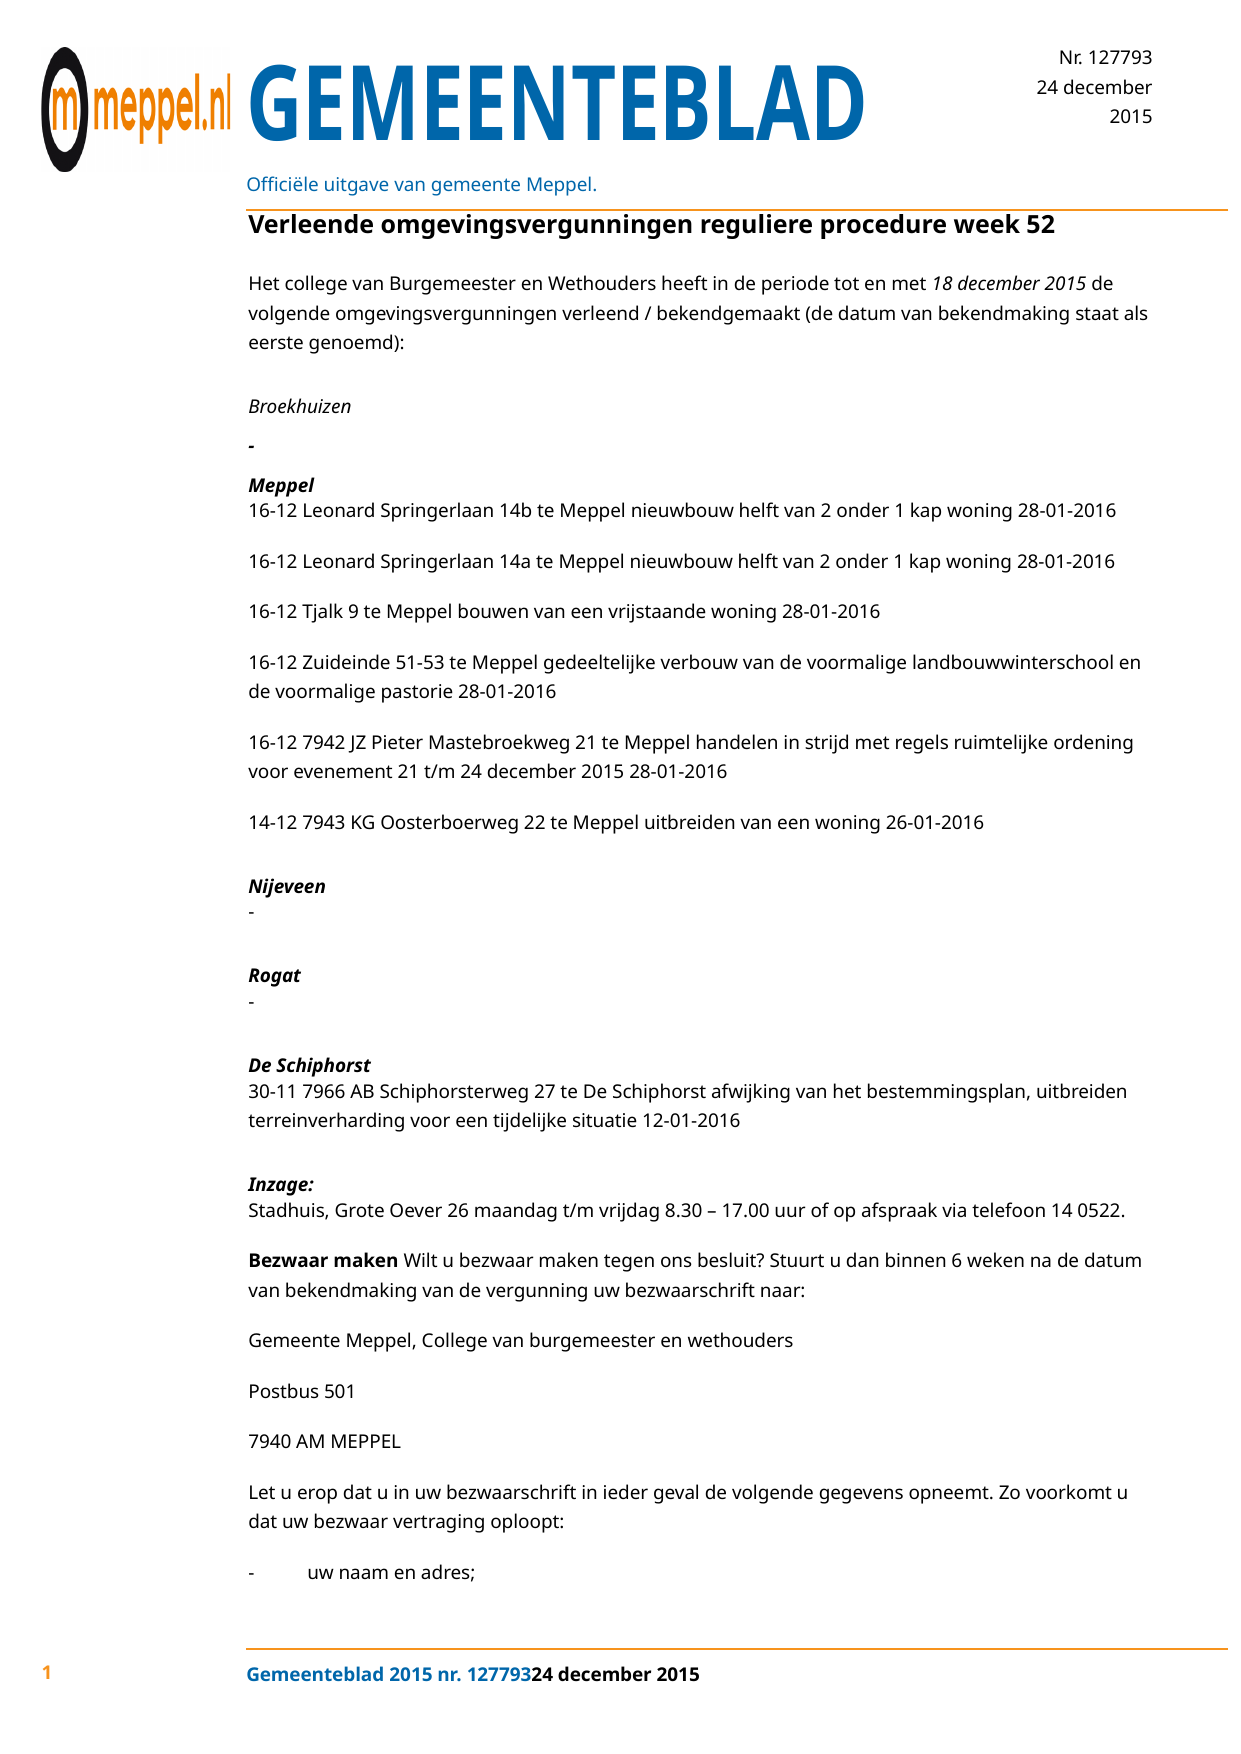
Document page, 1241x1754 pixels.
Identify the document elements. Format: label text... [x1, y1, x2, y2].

text Het college van Burgemeester en Wethouders heeft in de periode tot en met 18 december 2015 de volgende omgevingsvergunningen verleend / bekendgemaakt (de datum van bekendmaking staat als eerste genoemd): [248, 270, 1152, 355]
text Let u erop dat u in uw bezwaarschrift in ieder geval de volgende gegevens opneemt. Zo voorkomt u dat uw bezwaar vertraging oploopt: [248, 1479, 1152, 1534]
text - [248, 899, 1152, 924]
text Gemeente Meppel, College van burgemeester en wethouders [248, 1328, 1152, 1353]
text Verleende omgevingsvergunningen reguliere procedure week 52 [248, 211, 1152, 241]
text Inzage: [248, 1172, 1152, 1197]
list uw naam en adres; [248, 1559, 1152, 1585]
text 30-11 7966 AB Schiphorsterweg 27 te De Schiphorst afwijking van het bestemmingsplan, uitbreiden terreinverharding voor een tijdelijke situatie 12-01-2016 [248, 1078, 1152, 1133]
text 16-12 7942 JZ Pieter Mastebroekweg 21 te Meppel handelen in strijd met regels ruimtelijke ordening voor evenement 21 t/m 24 december 2015 28-01-2016 [248, 729, 1152, 784]
text 16-12 Leonard Springerlaan 14b te Meppel nieuwbouw helft van 2 onder 1 kap woning 28-01-2016 [248, 498, 1152, 523]
text Rogat [248, 963, 1152, 988]
text 16-12 Leonard Springerlaan 14a te Meppel nieuwbouw helft van 2 onder 1 kap woning 28-01-2016 [248, 548, 1152, 574]
text De Schiphorst [248, 1052, 1152, 1078]
text Postbus 501 [248, 1378, 1152, 1404]
text Nijeveen [248, 873, 1152, 899]
text 7940 AM MEPPEL [248, 1428, 1152, 1454]
text 14-12 7943 KG Oosterboerweg 22 te Meppel uitbreiden van een woning 26-01-2016 [248, 809, 1152, 835]
text Stadhuis, Grote Oever 26 maandag t/m vrijdag 8.30 – 17.00 uur of op afspraak via telefoon 14 0522. [248, 1197, 1152, 1223]
text - [248, 433, 1152, 458]
picture [41, 47, 231, 172]
text Bezwaar maken Wilt u bezwaar maken tegen ons besluit? Stuurt u dan binnen 6 weken na de datum van bekendmaking van de vergunning uw bezwaarschrift naar: [248, 1248, 1152, 1303]
text - [248, 988, 1152, 1014]
text 16-12 Tjalk 9 te Meppel bouwen van een vrijstaande woning 28-01-2016 [248, 598, 1152, 624]
text Broekhuizen [248, 393, 1152, 419]
text 16-12 Zuideinde 51-53 te Meppel gedeeltelijke verbouw van de voormalige landbouwwinterschool en de voormalige pastorie 28-01-2016 [248, 649, 1152, 704]
text Meppel [248, 472, 1152, 498]
